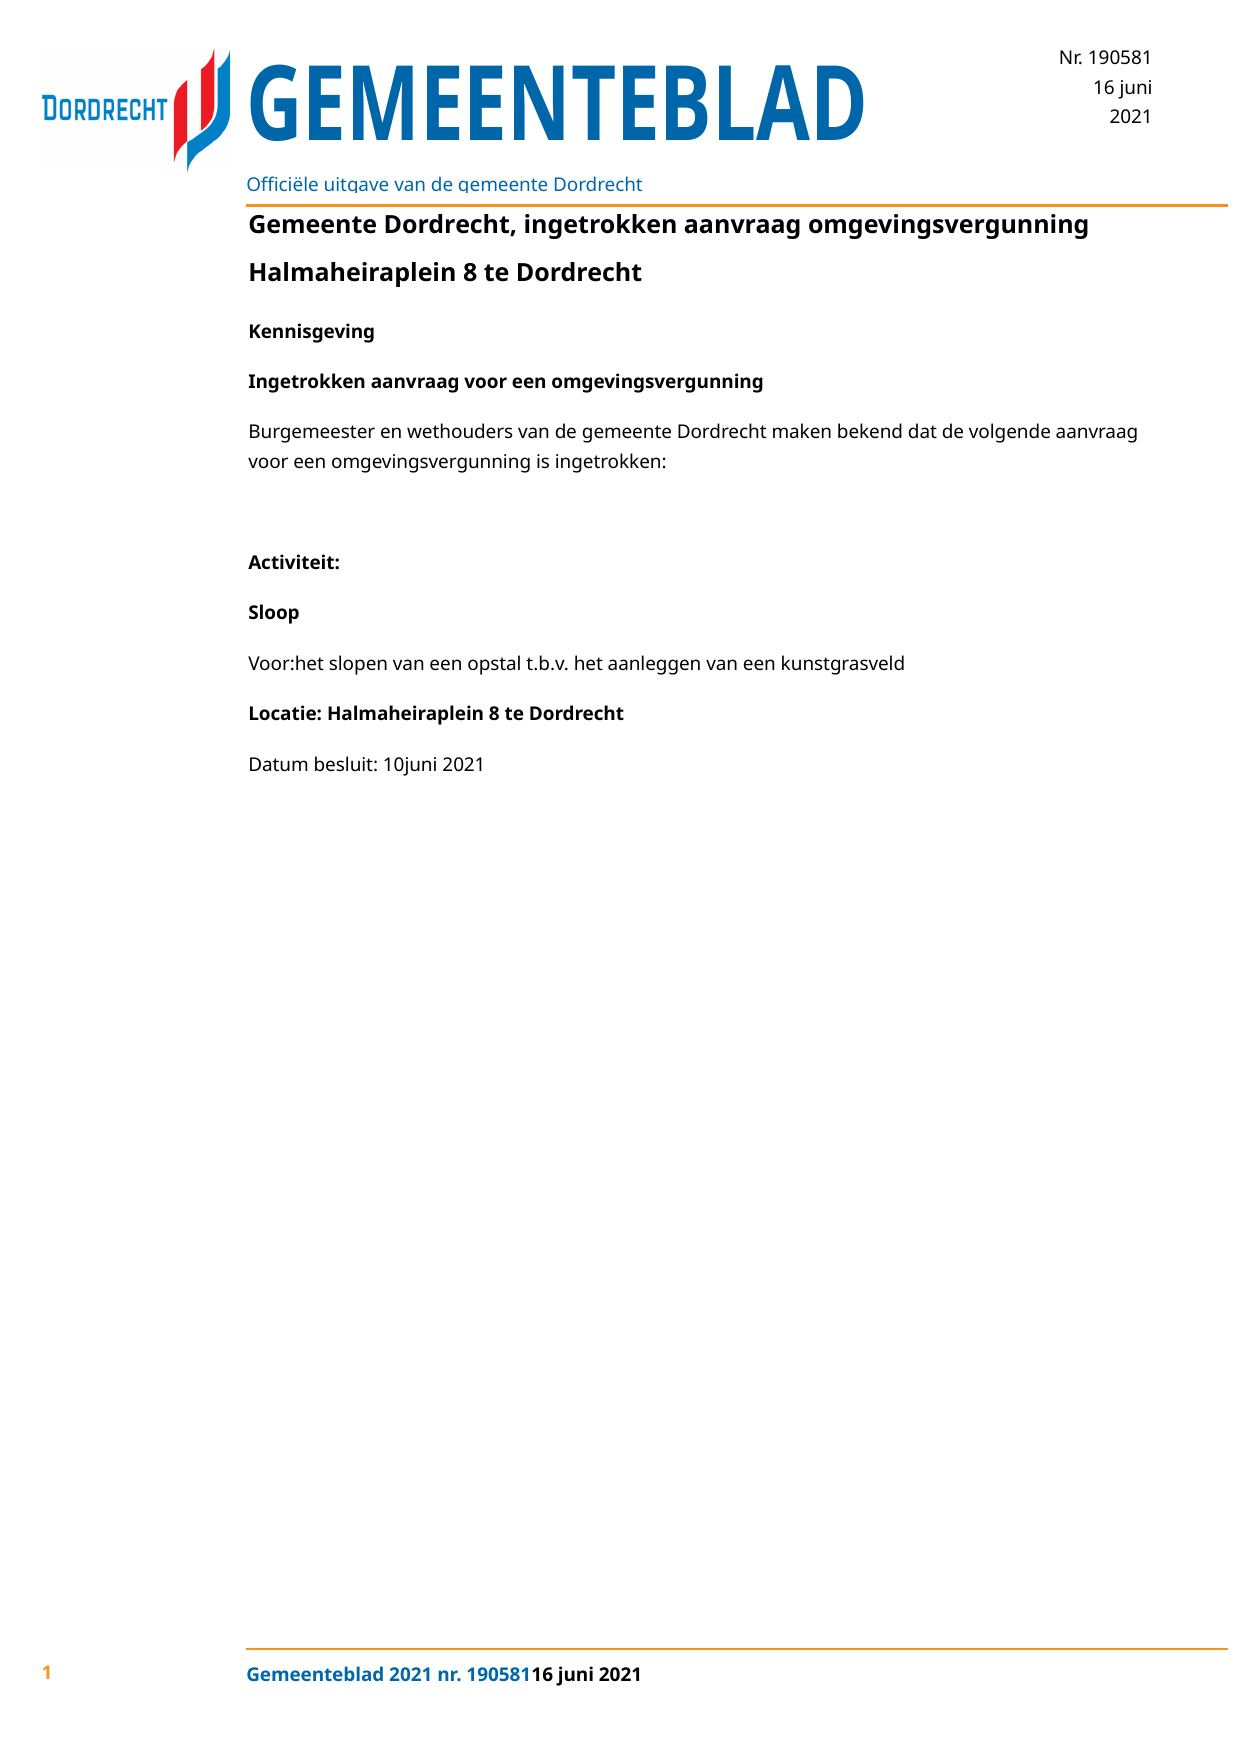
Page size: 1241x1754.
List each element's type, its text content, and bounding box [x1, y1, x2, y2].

text Gemeente Dordrecht, ingetrokken aanvraag omgevingsvergunning Halmaheiraplein 8 te Dordrecht [248, 207, 1152, 288]
text Ingetrokken aanvraag voor een omgevingsvergunning [248, 368, 1152, 394]
text Locatie: Halmaheiraplein 8 te Dordrecht [248, 700, 1152, 726]
text Voor:het slopen van een opstal t.b.v. het aanleggen van een kunstgrasveld [248, 650, 1152, 676]
text Burgemeester en wethouders van de gemeente Dordrecht maken bekend dat de volgende aanvraag voor een omgevingsvergunning is ingetrokken: [248, 419, 1152, 474]
text Datum besluit: 10juni 2021 [248, 751, 1152, 777]
picture [41, 47, 231, 172]
text Kennisgeving [248, 318, 1152, 344]
text Sloop [248, 599, 1152, 625]
text Activiteit: [248, 549, 1152, 575]
